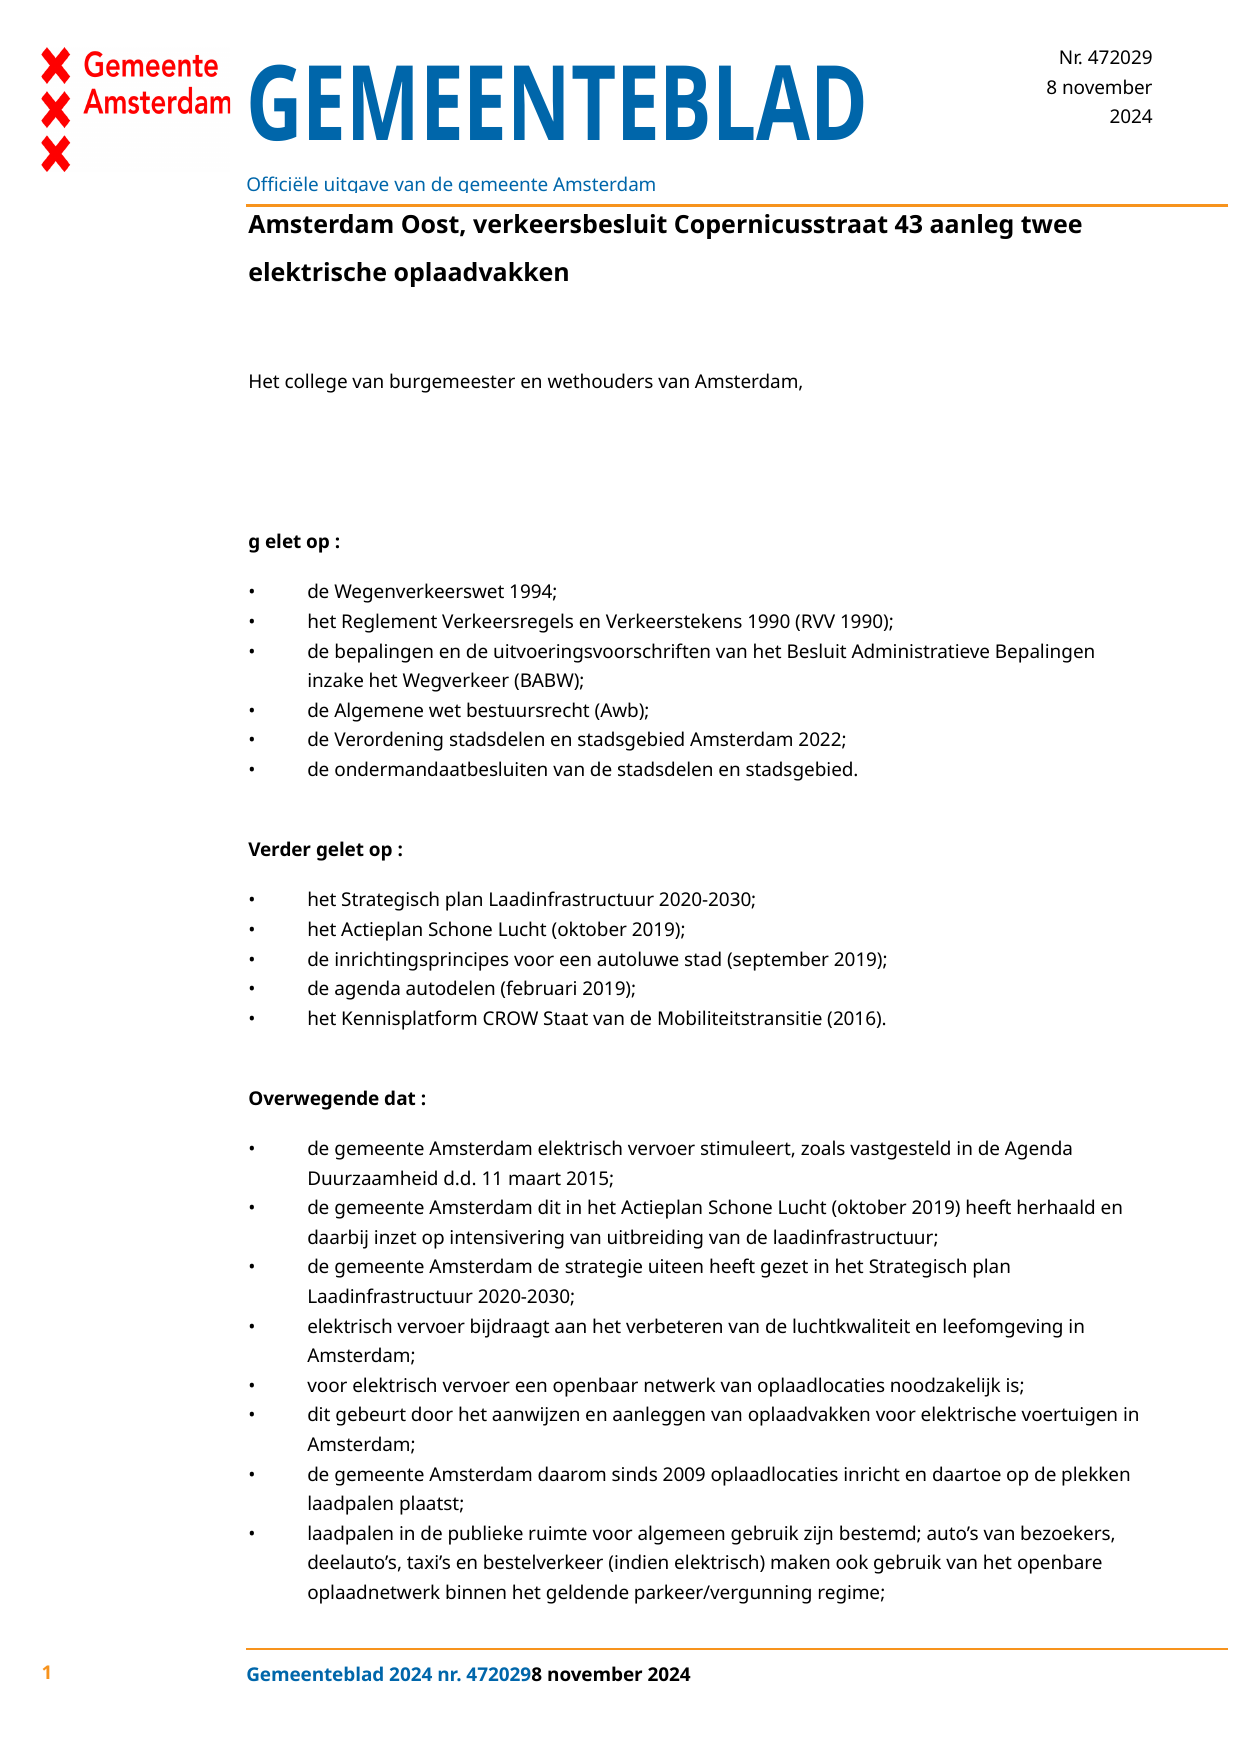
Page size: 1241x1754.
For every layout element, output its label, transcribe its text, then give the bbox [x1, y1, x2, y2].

text Overwegende dat : [248, 1085, 1152, 1111]
list de gemeente Amsterdam daarom sinds 2009 oplaadlocaties inricht en daartoe op de plekken laadpalen plaatst; [248, 1461, 1152, 1516]
list laadpalen in de publieke ruimte voor algemeen gebruik zijn bestemd; auto’s van bezoekers, deelauto’s, taxi’s en bestelverkeer (indien elektrisch) maken ook gebruik van het openbare oplaadnetwerk binnen het geldende parkeer/vergunning regime; [248, 1520, 1152, 1605]
list de gemeente Amsterdam dit in het Actieplan Schone Lucht (oktober 2019) heeft herhaald en daarbij inzet op intensivering van uitbreiding van de laadinfrastructuur; [248, 1194, 1152, 1250]
list de ondermandaatbesluiten van de stadsdelen en stadsgebied. [248, 756, 1152, 782]
text Verder gelet op : [248, 836, 1152, 862]
list de inrichtingsprincipes voor een autoluwe stad (september 2019); [248, 946, 1152, 971]
list dit gebeurt door het aanwijzen en aanleggen van oplaadvakken voor elektrische voertuigen in Amsterdam; [248, 1402, 1152, 1457]
text Amsterdam Oost, verkeersbesluit Copernicusstraat 43 aanleg twee elektrische oplaadvakken [248, 207, 1152, 288]
list de Wegenverkeerswet 1994; [248, 579, 1152, 604]
picture [41, 47, 231, 172]
list de Verordening stadsdelen en stadsgebied Amsterdam 2022; [248, 727, 1152, 752]
list de gemeente Amsterdam elektrisch vervoer stimuleert, zoals vastgesteld in de Agenda Duurzaamheid d.d. 11 maart 2015; [248, 1135, 1152, 1191]
list de Algemene wet bestuursrecht (Awb); [248, 697, 1152, 723]
list de bepalingen en de uitvoeringsvoorschriften van het Besluit Administratieve Bepalingen inzake het Wegverkeer (BABW); [248, 638, 1152, 693]
list het Actieplan Schone Lucht (oktober 2019); [248, 916, 1152, 942]
list het Kennisplatform CROW Staat van de Mobiliteitstransitie (2016). [248, 1005, 1152, 1031]
list de gemeente Amsterdam de strategie uiteen heeft gezet in het Strategisch plan Laadinfrastructuur 2020-2030; [248, 1254, 1152, 1309]
list het Strategisch plan Laadinfrastructuur 2020-2030; [248, 887, 1152, 912]
text g elet op : [248, 528, 1152, 554]
list het Reglement Verkeersregels en Verkeerstekens 1990 (RVV 1990); [248, 608, 1152, 634]
list voor elektrisch vervoer een openbaar netwerk van oplaadlocaties noodzakelijk is; [248, 1372, 1152, 1398]
list elektrisch vervoer bijdraagt aan het verbeteren van de luchtkwaliteit en leefomgeving in Amsterdam; [248, 1313, 1152, 1368]
list de agenda autodelen (februari 2019); [248, 975, 1152, 1001]
text Het college van burgemeester en wethouders van Amsterdam, [248, 368, 1152, 394]
